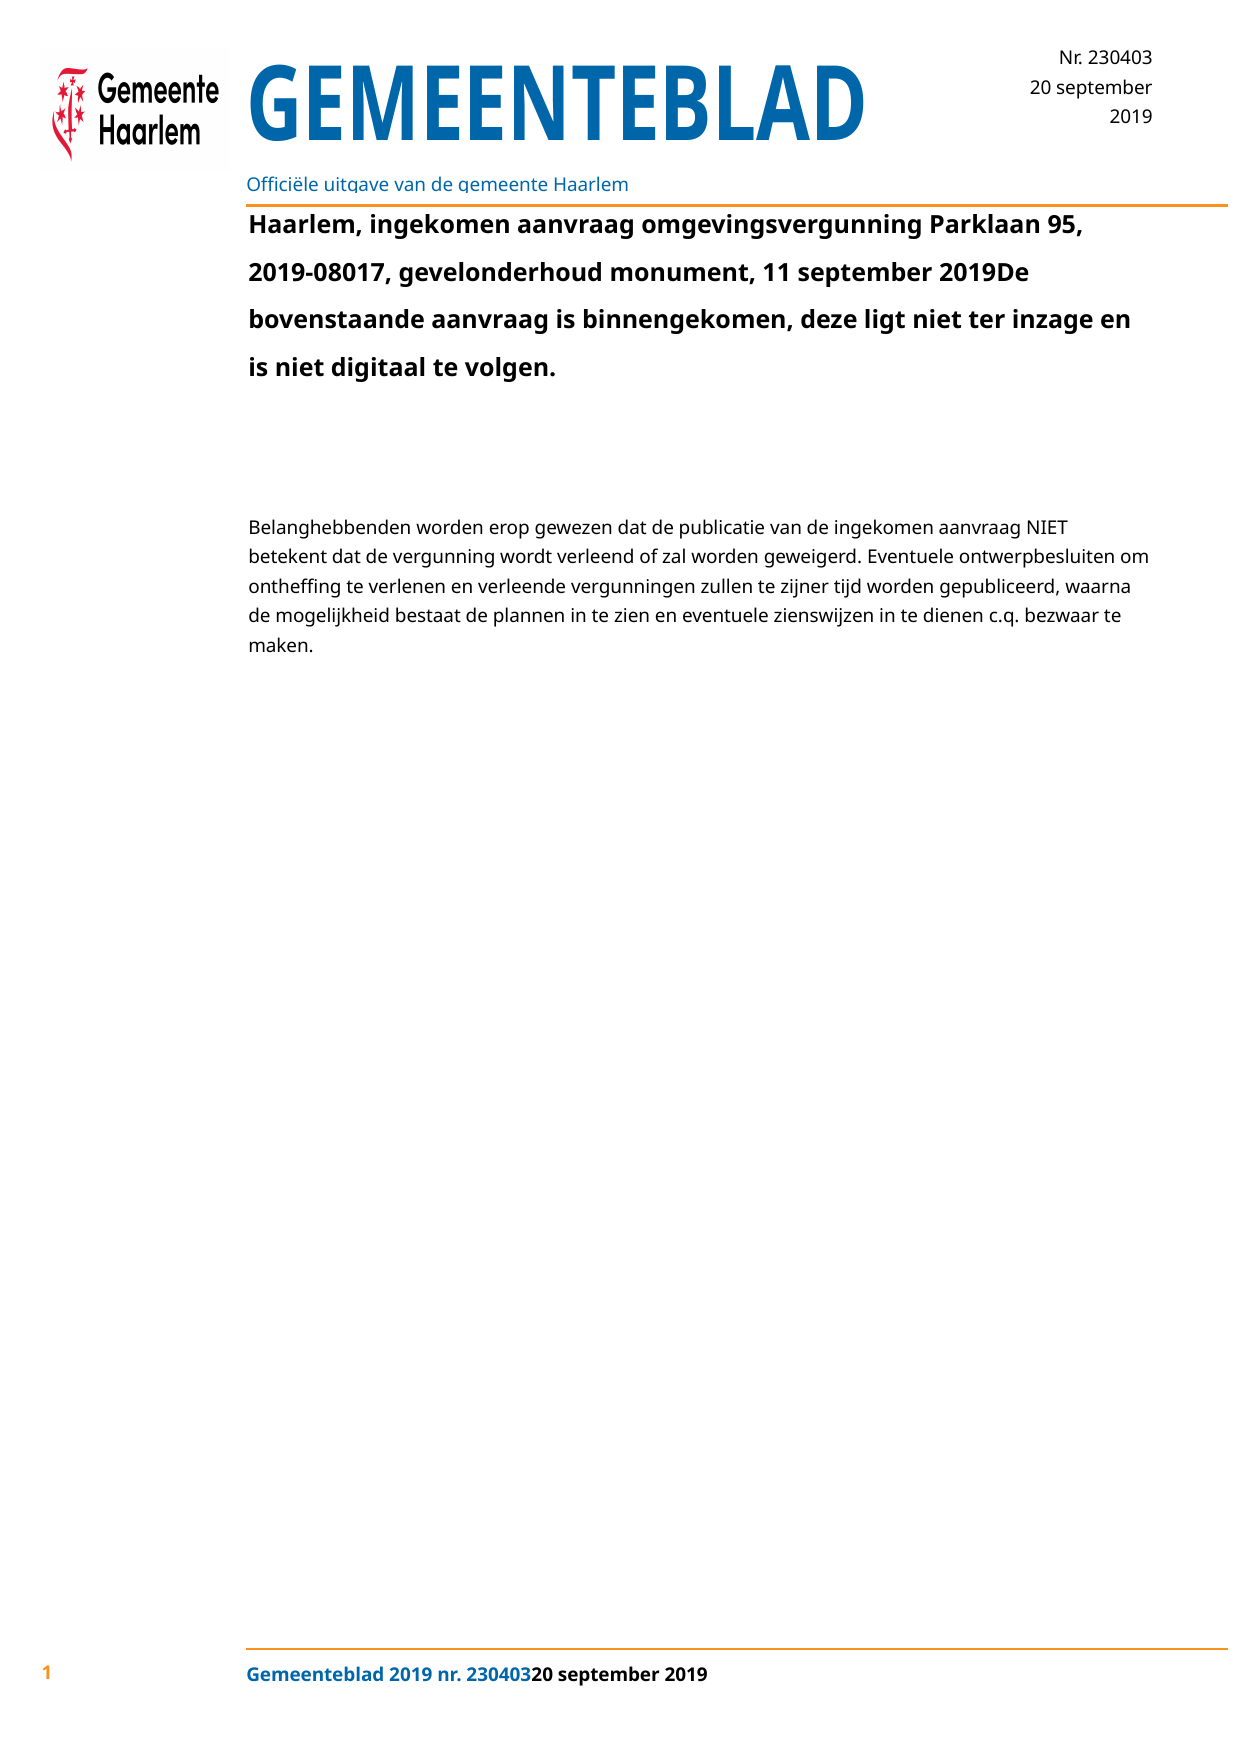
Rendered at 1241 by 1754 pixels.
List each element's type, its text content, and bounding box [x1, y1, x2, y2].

text Belanghebbenden worden erop gewezen dat de publicatie van de ingekomen aanvraag NIET betekent dat de vergunning wordt verleend of zal worden geweigerd. Eventuele ontwerpbesluiten om ontheffing te verlenen en verleende vergunningen zullen te zijner tijd worden gepubliceerd, waarna de mogelijkheid bestaat de plannen in te zien en eventuele zienswijzen in te dienen c.q. bezwaar te maken. [248, 514, 1152, 658]
picture [41, 47, 231, 172]
text Haarlem, ingekomen aanvraag omgevingsvergunning Parklaan 95, 2019-08017, gevelonderhoud monument, 11 september 2019De bovenstaande aanvraag is binnengekomen, deze ligt niet ter inzage en is niet digitaal te volgen. [248, 207, 1152, 384]
